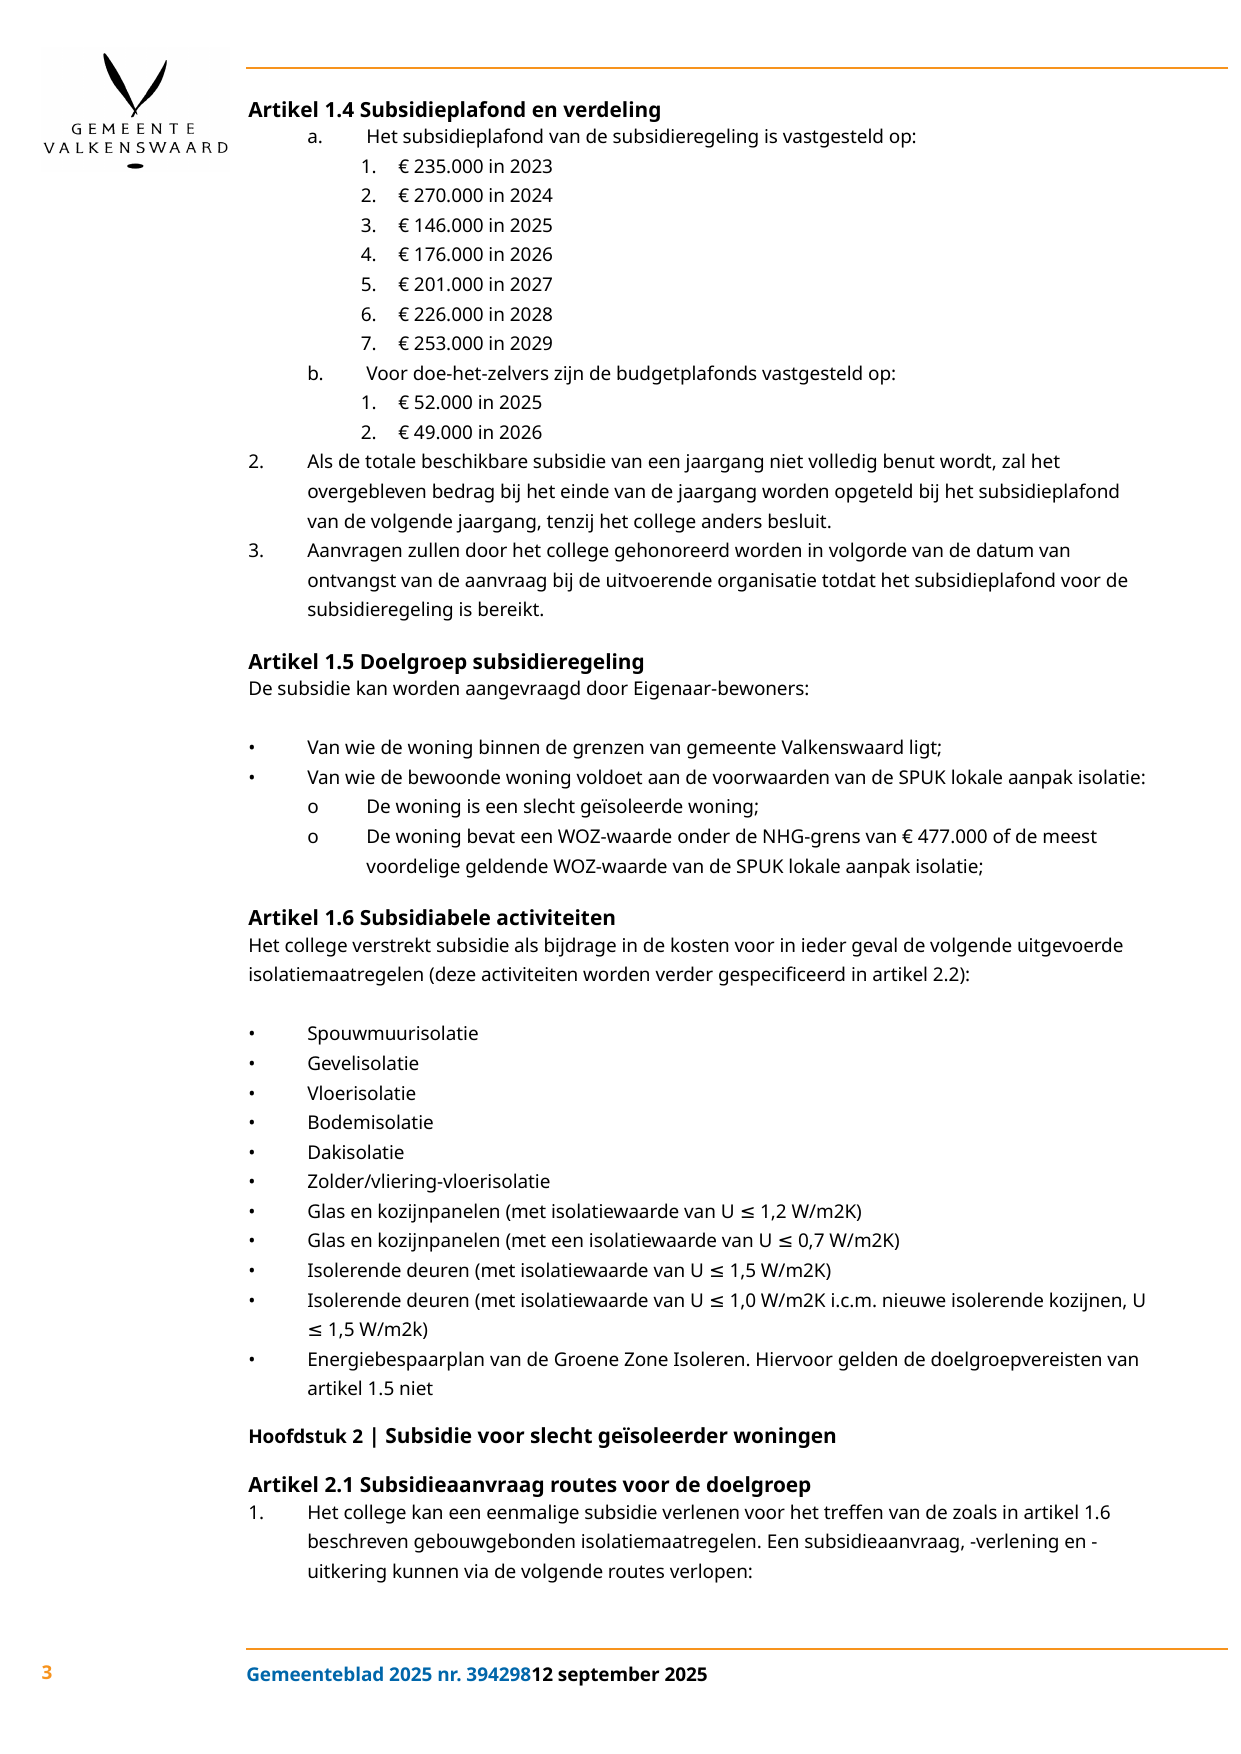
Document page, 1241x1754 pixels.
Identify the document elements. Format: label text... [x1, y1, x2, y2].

list Het subsidieplafond van de subsidieregeling is vastgesteld op: [307, 123, 1152, 149]
list Glas en kozijnpanelen (met een isolatiewaarde van U ≤ 0,7 W/m2K) [248, 1228, 1152, 1253]
list € 49.000 in 2026 [361, 419, 1152, 445]
list Vloerisolatie [248, 1080, 1152, 1105]
list € 235.000 in 2023 [361, 153, 1152, 178]
text Artikel 2.1 Subsidieaanvraag routes voor de doelgroep [248, 1470, 1152, 1499]
list Het college kan een eenmalige subsidie verlenen voor het treffen van de zoals in artikel 1.6 beschreven gebouwgebonden isolatiemaatregelen. Een subsidieaanvraag, -verlening en -uitkering kunnen via de volgende routes verlopen: [248, 1499, 1152, 1584]
list Dakisolatie [248, 1139, 1152, 1164]
list € 201.000 in 2027 [361, 271, 1152, 297]
text De subsidie kan worden aangevraagd door Eigenaar-bewoners: [248, 675, 1152, 701]
list € 52.000 in 2025 [361, 389, 1152, 415]
list Als de totale beschikbare subsidie van een jaargang niet volledig benut wordt, zal het overgebleven bedrag bij het einde van de jaargang worden opgeteld bij het subsidieplafond van de volgende jaargang, tenzij het college anders besluit. [248, 449, 1152, 533]
list Zolder/vliering-vloerisolatie [248, 1168, 1152, 1194]
list Aanvragen zullen door het college gehonoreerd worden in volgorde van de datum van ontvangst van de aanvraag bij de uitvoerende organisatie totdat het subsidieplafond voor de subsidieregeling is bereikt. [248, 537, 1152, 622]
list Energiebespaarplan van de Groene Zone Isoleren. Hiervoor gelden de doelgroepvereisten van artikel 1.5 niet [248, 1346, 1152, 1401]
list € 176.000 in 2026 [361, 242, 1152, 267]
list De woning bevat een WOZ-waarde onder de NHG-grens van € 477.000 of de meest voordelige geldende WOZ-waarde van de SPUK lokale aanpak isolatie; [307, 823, 1152, 879]
list € 226.000 in 2028 [361, 301, 1152, 326]
list Gevelisolatie [248, 1050, 1152, 1076]
list Bodemisolatie [248, 1109, 1152, 1135]
list Spouwmuurisolatie [248, 1021, 1152, 1046]
list Isolerende deuren (met isolatiewaarde van U ≤ 1,0 W/m2K i.c.m. nieuwe isolerende kozijnen, U ≤ 1,5 W/m2k) [248, 1287, 1152, 1342]
list Van wie de bewoonde woning voldoet aan de voorwaarden van de SPUK lokale aanpak isolatie: [248, 764, 1152, 790]
list De woning is een slecht geïsoleerde woning; [307, 794, 1152, 819]
text Artikel 1.4 Subsidieplafond en verdeling [248, 95, 1152, 123]
list Van wie de woning binnen de grenzen van gemeente Valkenswaard ligt; [248, 734, 1152, 760]
text Hoofdstuk 2 | Subsidie voor slecht geïsoleerder woningen [248, 1421, 1152, 1449]
list € 270.000 in 2024 [361, 182, 1152, 208]
list € 146.000 in 2025 [361, 212, 1152, 238]
list € 253.000 in 2029 [361, 330, 1152, 356]
list Voor doe-het-zelvers zijn de budgetplafonds vastgesteld op: [307, 360, 1152, 386]
list Glas en kozijnpanelen (met isolatiewaarde van U ≤ 1,2 W/m2K) [248, 1198, 1152, 1224]
text Artikel 1.5 Doelgroep subsidieregeling [248, 647, 1152, 675]
list Isolerende deuren (met isolatiewaarde van U ≤ 1,5 W/m2K) [248, 1257, 1152, 1283]
text Artikel 1.6 Subsidiabele activiteiten [248, 903, 1152, 932]
text Het college verstrekt subsidie als bijdrage in de kosten voor in ieder geval de volgende uitgevoerde isolatiemaatregelen (deze activiteiten worden verder gespecificeerd in artikel 2.2): [248, 932, 1152, 987]
picture [41, 47, 231, 172]
